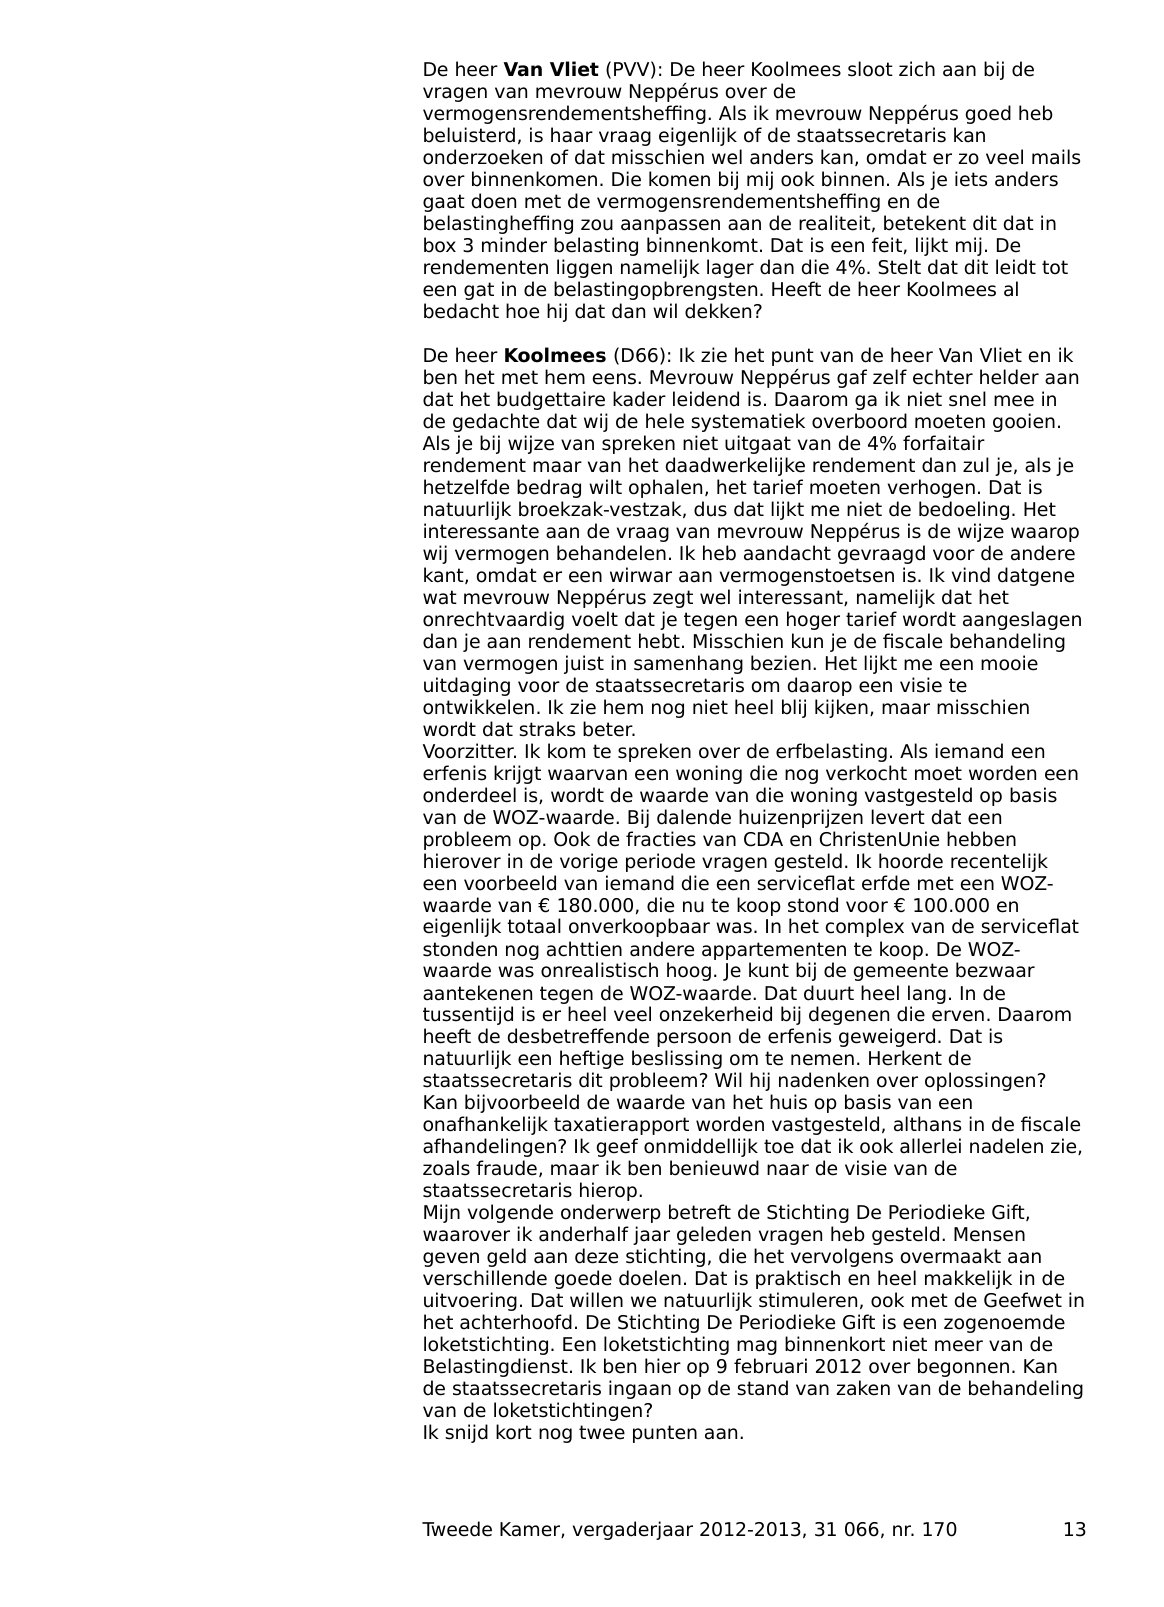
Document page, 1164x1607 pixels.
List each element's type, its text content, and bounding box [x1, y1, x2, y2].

text De heer Koolmees (D66): Ik zie het punt van de heer Van Vliet en ik ben het met hem eens. Mevrouw Neppérus gaf zelf echter helder aan dat het budgettaire kader leidend is. Daarom ga ik niet snel mee in de gedachte dat wij de hele systematiek overboord moeten gooien. Als je bij wijze van spreken niet uitgaat van de 4% forfaitair rendement maar van het daadwerkelijke rendement dan zul je, als je hetzelfde bedrag wilt ophalen, het tarief moeten verhogen. Dat is natuurlijk broekzak-vestzak, dus dat lijkt me niet de bedoeling. Het interessante aan de vraag van mevrouw Neppérus is de wijze waarop wij vermogen behandelen. Ik heb aandacht gevraagd voor de andere kant, omdat er een wirwar aan vermogenstoetsen is. Ik vind datgene wat mevrouw Neppérus zegt wel interessant, namelijk dat het onrechtvaardig voelt dat je tegen een hoger tarief wordt aangeslagen dan je aan rendement hebt. Misschien kun je de fiscale behandeling van vermogen juist in samenhang bezien. Het lijkt me een mooie uitdaging voor de staatssecretaris om daarop een visie te ontwikkelen. Ik zie hem nog niet heel blij kijken, maar misschien wordt dat straks beter. [422, 345, 1087, 741]
text Ik snijd kort nog twee punten aan. [422, 1422, 1087, 1444]
text Voorzitter. Ik kom te spreken over de erfbelasting. Als iemand een erfenis krijgt waarvan een woning die nog verkocht moet worden een onderdeel is, wordt de waarde van die woning vastgesteld op basis van de WOZ-waarde. Bij dalende huizenprijzen levert dat een probleem op. Ook de fracties van CDA en ChristenUnie hebben hierover in de vorige periode vragen gesteld. Ik hoorde recentelijk een voorbeeld van iemand die een serviceflat erfde met een WOZ-waarde van € 180.000, die nu te koop stond voor € 100.000 en eigenlijk totaal onverkoopbaar was. In het complex van de serviceflat stonden nog achttien andere appartementen te koop. De WOZ-waarde was onrealistisch hoog. Je kunt bij de gemeente bezwaar aantekenen tegen de WOZ-waarde. Dat duurt heel lang. In de tussentijd is er heel veel onzekerheid bij degenen die erven. Daarom heeft de desbetreffende persoon de erfenis geweigerd. Dat is natuurlijk een heftige beslissing om te nemen. Herkent de staatssecretaris dit probleem? Wil hij nadenken over oplossingen? Kan bijvoorbeeld de waarde van het huis op basis van een onafhankelijk taxatierapport worden vastgesteld, althans in de fiscale afhandelingen? Ik geef onmiddellijk toe dat ik ook allerlei nadelen zie, zoals fraude, maar ik ben benieuwd naar de visie van de staatssecretaris hierop. [422, 741, 1087, 1202]
text Mijn volgende onderwerp betreft de Stichting De Periodieke Gift, waarover ik anderhalf jaar geleden vragen heb gesteld. Mensen geven geld aan deze stichting, die het vervolgens overmaakt aan verschillende goede doelen. Dat is praktisch en heel makkelijk in de uitvoering. Dat willen we natuurlijk stimuleren, ook met de Geefwet in het achterhoofd. De Stichting De Periodieke Gift is een zogenoemde loketstichting. Een loketstichting mag binnenkort niet meer van de Belastingdienst. Ik ben hier op 9 februari 2012 over begonnen. Kan de staatssecretaris ingaan op de stand van zaken van de behandeling van de loketstichtingen? [422, 1202, 1087, 1422]
text De heer Van Vliet (PVV): De heer Koolmees sloot zich aan bij de vragen van mevrouw Neppérus over de vermogensrendementsheffing. Als ik mevrouw Neppérus goed heb beluisterd, is haar vraag eigenlijk of de staatssecretaris kan onderzoeken of dat misschien wel anders kan, omdat er zo veel mails over binnenkomen. Die komen bij mij ook binnen. Als je iets anders gaat doen met de vermogensrendementsheffing en de belastingheffing zou aanpassen aan de realiteit, betekent dit dat in box 3 minder belasting binnenkomt. Dat is een feit, lijkt mij. De rendementen liggen namelijk lager dan die 4%. Stelt dat dit leidt tot een gat in de belastingopbrengsten. Heeft de heer Koolmees al bedacht hoe hij dat dan wil dekken? [422, 59, 1087, 323]
